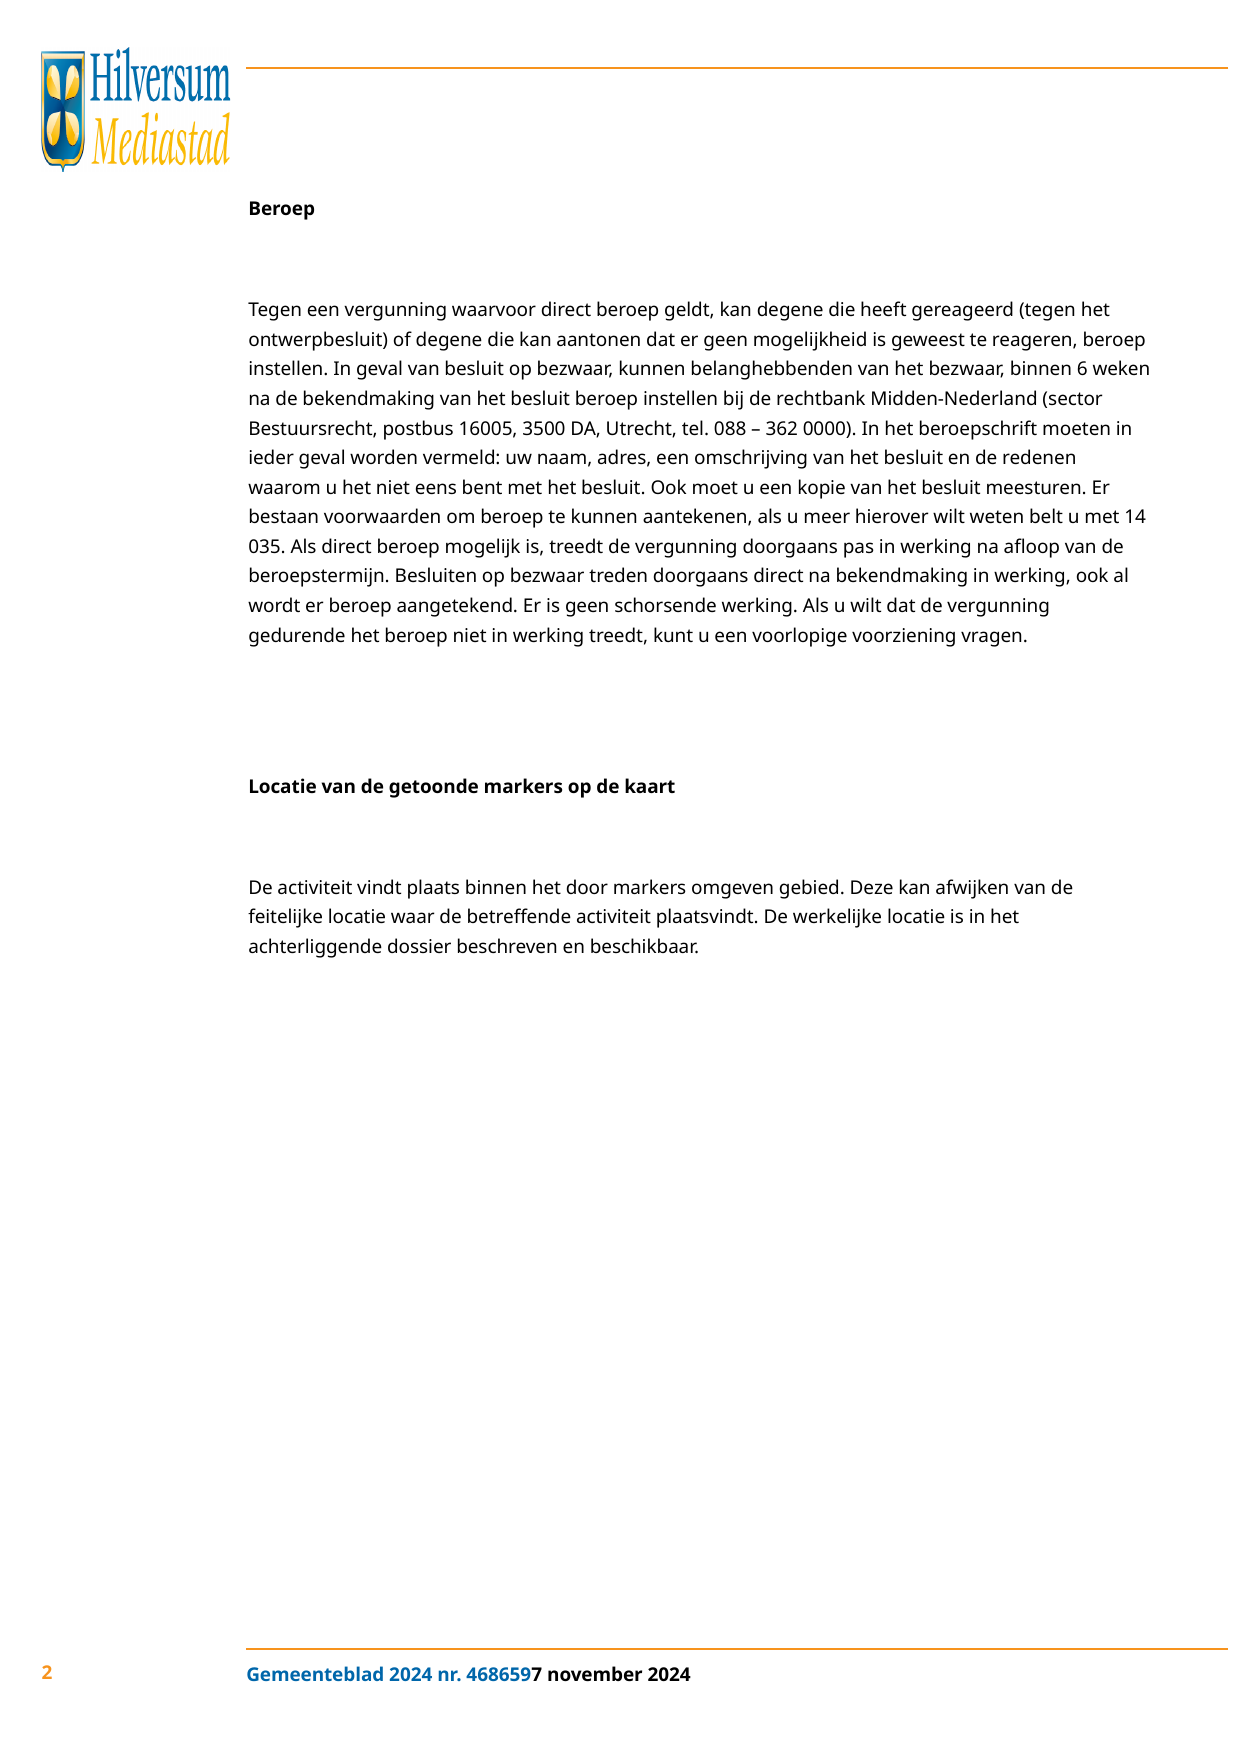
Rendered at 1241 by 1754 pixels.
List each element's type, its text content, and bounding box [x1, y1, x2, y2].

text Tegen een vergunning waarvoor direct beroep geldt, kan degene die heeft gereageerd (tegen het ontwerpbesluit) of degene die kan aantonen dat er geen mogelijkheid is geweest te reageren, beroep instellen. In geval van besluit op bezwaar, kunnen belanghebbenden van het bezwaar, binnen 6 weken na de bekendmaking van het besluit beroep instellen bij de rechtbank Midden-Nederland (sector Bestuursrecht, postbus 16005, 3500 DA, Utrecht, tel. 088 – 362 0000). In het beroepschrift moeten in ieder geval worden vermeld: uw naam, adres, een omschrijving van het besluit en de redenen waarom u het niet eens bent met het besluit. Ook moet u een kopie van het besluit meesturen. Er bestaan voorwaarden om beroep te kunnen aantekenen, als u meer hierover wilt weten belt u met 14 035. Als direct beroep mogelijk is, treedt de vergunning doorgaans pas in werking na afloop van de beroepstermijn. Besluiten op bezwaar treden doorgaans direct na bekendmaking in werking, ook al wordt er beroep aangetekend. Er is geen schorsende werking. Als u wilt dat de vergunning gedurende het beroep niet in werking treedt, kunt u een voorlopige voorziening vragen. [248, 296, 1152, 648]
text De activiteit vindt plaats binnen het door markers omgeven gebied. Deze kan afwijken van de feitelijke locatie waar de betreffende activiteit plaatsvindt. De werkelijke locatie is in het achterliggende dossier beschreven en beschikbaar. [248, 874, 1152, 959]
text Locatie van de getoonde markers op de kaart [248, 773, 1152, 799]
text Beroep [248, 196, 1152, 221]
picture [41, 47, 231, 172]
